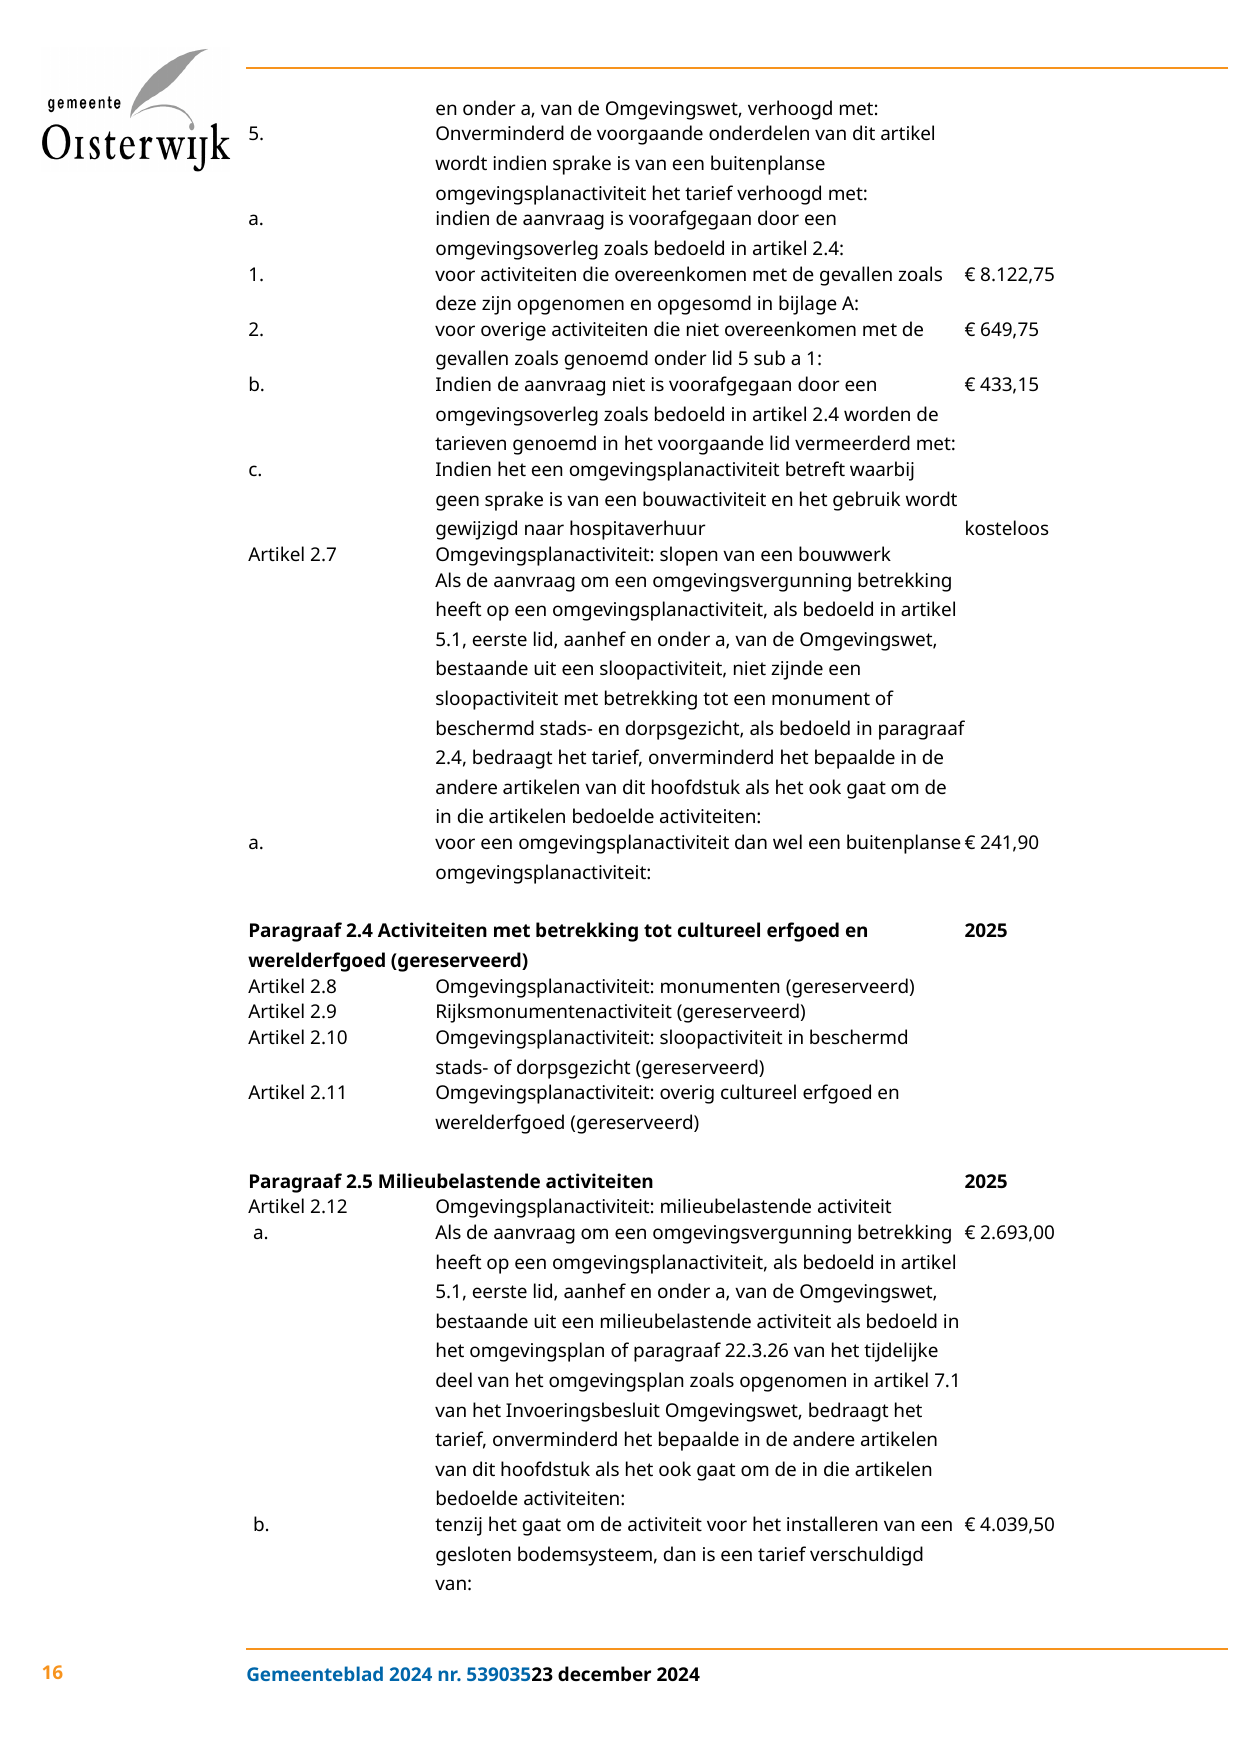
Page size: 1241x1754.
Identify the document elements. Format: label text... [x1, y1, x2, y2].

table_cell Artikel 2.7 [248, 541, 435, 567]
table_cell a. [248, 1219, 435, 1511]
table_cell Als de aanvraag om een omgevingsvergunning betrekking heeft op een omgevingsplanactiviteit, als bedoeld in artikel 5.1, eerste lid, aanhef en onder a, van de Omgevingswet, bestaande uit een milieubelastende activiteit als bedoeld in het omgevingsplan of paragraaf 22.3.26 van het tijdelijke deel van het omgevingsplan zoals opgenomen in artikel 7.1 van het Invoeringsbesluit Omgevingswet, bedraagt het tarief, onverminderd het bepaalde in de andere artikelen van dit hoofdstuk als het ook gaat om de in die artikelen bedoelde activiteiten: [435, 1219, 964, 1511]
table_cell Artikel 2.8 [248, 973, 435, 998]
table_cell Indien de aanvraag niet is voorafgegaan door een omgevingsoverleg zoals bedoeld in artikel 2.4 worden de tarieven genoemd in het voorgaande lid vermeerderd met: [435, 371, 964, 456]
table_cell b. [248, 1511, 435, 1596]
table_cell Artikel 2.11 [248, 1080, 435, 1135]
table_cell Artikel 2.10 [248, 1024, 435, 1079]
table_cell [964, 1080, 1152, 1135]
table_cell € 433,15 [964, 371, 1152, 456]
table_header 2025 [964, 918, 1152, 973]
table_cell Artikel 2.9 [248, 999, 435, 1024]
table_cell tenzij het gaat om de activiteit voor het installeren van een gesloten bodemsysteem, dan is een tarief verschuldigd van: [435, 1511, 964, 1596]
table_cell Onverminderd de voorgaande onderdelen van dit artikel wordt indien sprake is van een buitenplanse omgevingsplanactiviteit het tarief verhoogd met: [435, 121, 964, 205]
table_cell [248, 567, 435, 829]
table_header 2025 [964, 1168, 1152, 1193]
table_cell € 8.122,75 [964, 261, 1152, 316]
table_cell voor overige activiteiten die niet overeenkomen met de gevallen zoals genoemd onder lid 5 sub a 1: [435, 316, 964, 371]
table_cell indien de aanvraag is voorafgegaan door een omgevingsoverleg zoals bedoeld in artikel 2.4: [435, 205, 964, 261]
table_cell [964, 1194, 1152, 1219]
table_cell Rijksmonumentenactiviteit (gereserveerd) [435, 999, 964, 1024]
table_cell [248, 95, 435, 121]
table_cell € 649,75 [964, 316, 1152, 371]
table_cell 5. [248, 121, 435, 205]
table_cell b. [248, 371, 435, 456]
table_cell Omgevingsplanactiviteit: milieubelastende activiteit [435, 1194, 964, 1219]
table_cell en onder a, van de Omgevingswet, verhoogd met: [435, 95, 964, 121]
table_header Paragraaf 2.4 Activiteiten met betrekking tot cultureel erfgoed en werelderfgoed (gereserveerd) [248, 918, 964, 973]
table_cell 1. [248, 261, 435, 316]
table_cell [964, 1024, 1152, 1079]
table_cell c. [248, 456, 435, 541]
table_cell Omgevingsplanactiviteit: monumenten (gereserveerd) [435, 973, 964, 998]
table_cell a. [248, 205, 435, 261]
picture [41, 47, 231, 172]
table_cell € 241,90 [964, 829, 1152, 884]
table_cell [964, 973, 1152, 998]
table_cell Als de aanvraag om een omgevingsvergunning betrekking heeft op een omgevingsplanactiviteit, als bedoeld in artikel 5.1, eerste lid, aanhef en onder a, van de Omgevingswet, bestaande uit een sloopactiviteit, niet zijnde een sloopactiviteit met betrekking tot een monument of beschermd stads- en dorpsgezicht, als bedoeld in paragraaf 2.4, bedraagt het tarief, onverminderd het bepaalde in de andere artikelen van dit hoofdstuk als het ook gaat om de in die artikelen bedoelde activiteiten: [435, 567, 964, 829]
table_cell Omgevingsplanactiviteit: overig cultureel erfgoed en werelderfgoed (gereserveerd) [435, 1080, 964, 1135]
table_cell [964, 95, 1152, 121]
table_cell [964, 121, 1152, 205]
table_cell Omgevingsplanactiviteit: slopen van een bouwwerk [435, 541, 964, 567]
table_cell Artikel 2.12 [248, 1194, 435, 1219]
table_cell kosteloos [964, 456, 1152, 541]
table_cell € 4.039,50 [964, 1511, 1152, 1596]
table_cell [964, 541, 1152, 567]
table_cell a. [248, 829, 435, 884]
table_cell [964, 999, 1152, 1024]
table_cell [964, 567, 1152, 829]
table_cell Omgevingsplanactiviteit: sloopactiviteit in beschermd stads- of dorpsgezicht (gereserveerd) [435, 1024, 964, 1079]
table_cell voor activiteiten die overeenkomen met de gevallen zoals deze zijn opgenomen en opgesomd in bijlage A: [435, 261, 964, 316]
table_cell voor een omgevingsplanactiviteit dan wel een buitenplanse omgevingsplanactiviteit: [435, 829, 964, 884]
table_cell Indien het een omgevingsplanactiviteit betreft waarbij geen sprake is van een bouwactiviteit en het gebruik wordt gewijzigd naar hospitaverhuur [435, 456, 964, 541]
table_header Paragraaf 2.5 Milieubelastende activiteiten [248, 1168, 964, 1193]
table_cell [964, 205, 1152, 261]
table_cell € 2.693,00 [964, 1219, 1152, 1511]
table_cell 2. [248, 316, 435, 371]
